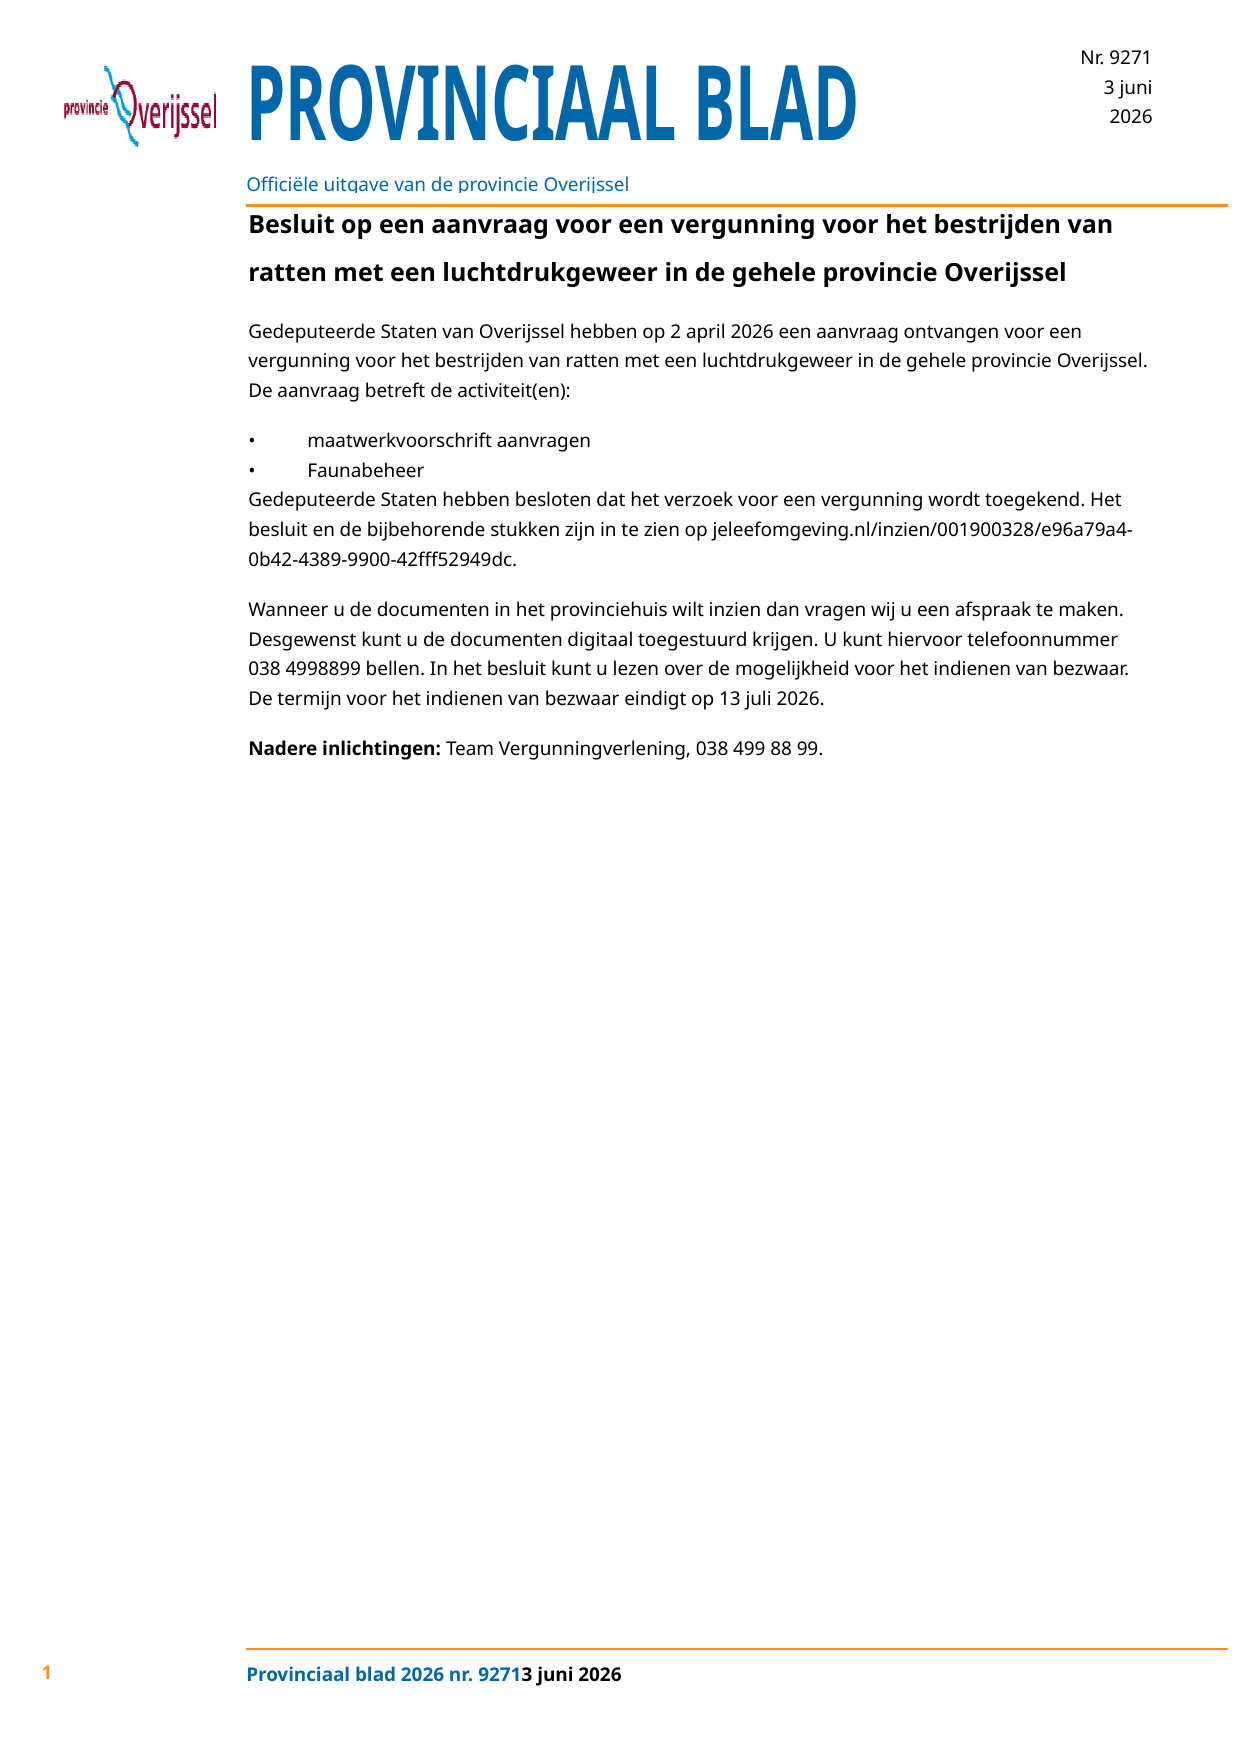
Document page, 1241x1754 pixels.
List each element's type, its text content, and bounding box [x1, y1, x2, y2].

list maatwerkvoorschrift aanvragen [248, 427, 1152, 453]
text Gedeputeerde Staten hebben besloten dat het verzoek voor een vergunning wordt toegekend. Het besluit en de bijbehorende stukken zijn in te zien op jeleefomgeving.nl/inzien/001900328/e96a79a4-0b42-4389-9900-42fff52949dc. [248, 487, 1152, 572]
list Faunabeheer [248, 457, 1152, 483]
text Gedeputeerde Staten van Overijssel hebben op 2 april 2026 een aanvraag ontvangen voor een vergunning voor het bestrijden van ratten met een luchtdrukgeweer in de gehele provincie Overijssel. De aanvraag betreft de activiteit(en): [248, 318, 1152, 403]
text Wanneer u de documenten in het provinciehuis wilt inzien dan vragen wij u een afspraak te maken. Desgewenst kunt u de documenten digitaal toegestuurd krijgen. U kunt hiervoor telefoonnummer 038 4998899 bellen. In het besluit kunt u lezen over de mogelijkheid voor het indienen van bezwaar. De termijn voor het indienen van bezwaar eindigt op 13 juli 2026. [248, 596, 1152, 711]
text Nadere inlichtingen: Team Vergunningverlening, 038 499 88 99. [248, 735, 1152, 761]
text Besluit op een aanvraag voor een vergunning voor het bestrijden van ratten met een luchtdrukgeweer in de gehele provincie Overijssel [248, 207, 1152, 288]
picture [41, 47, 231, 172]
